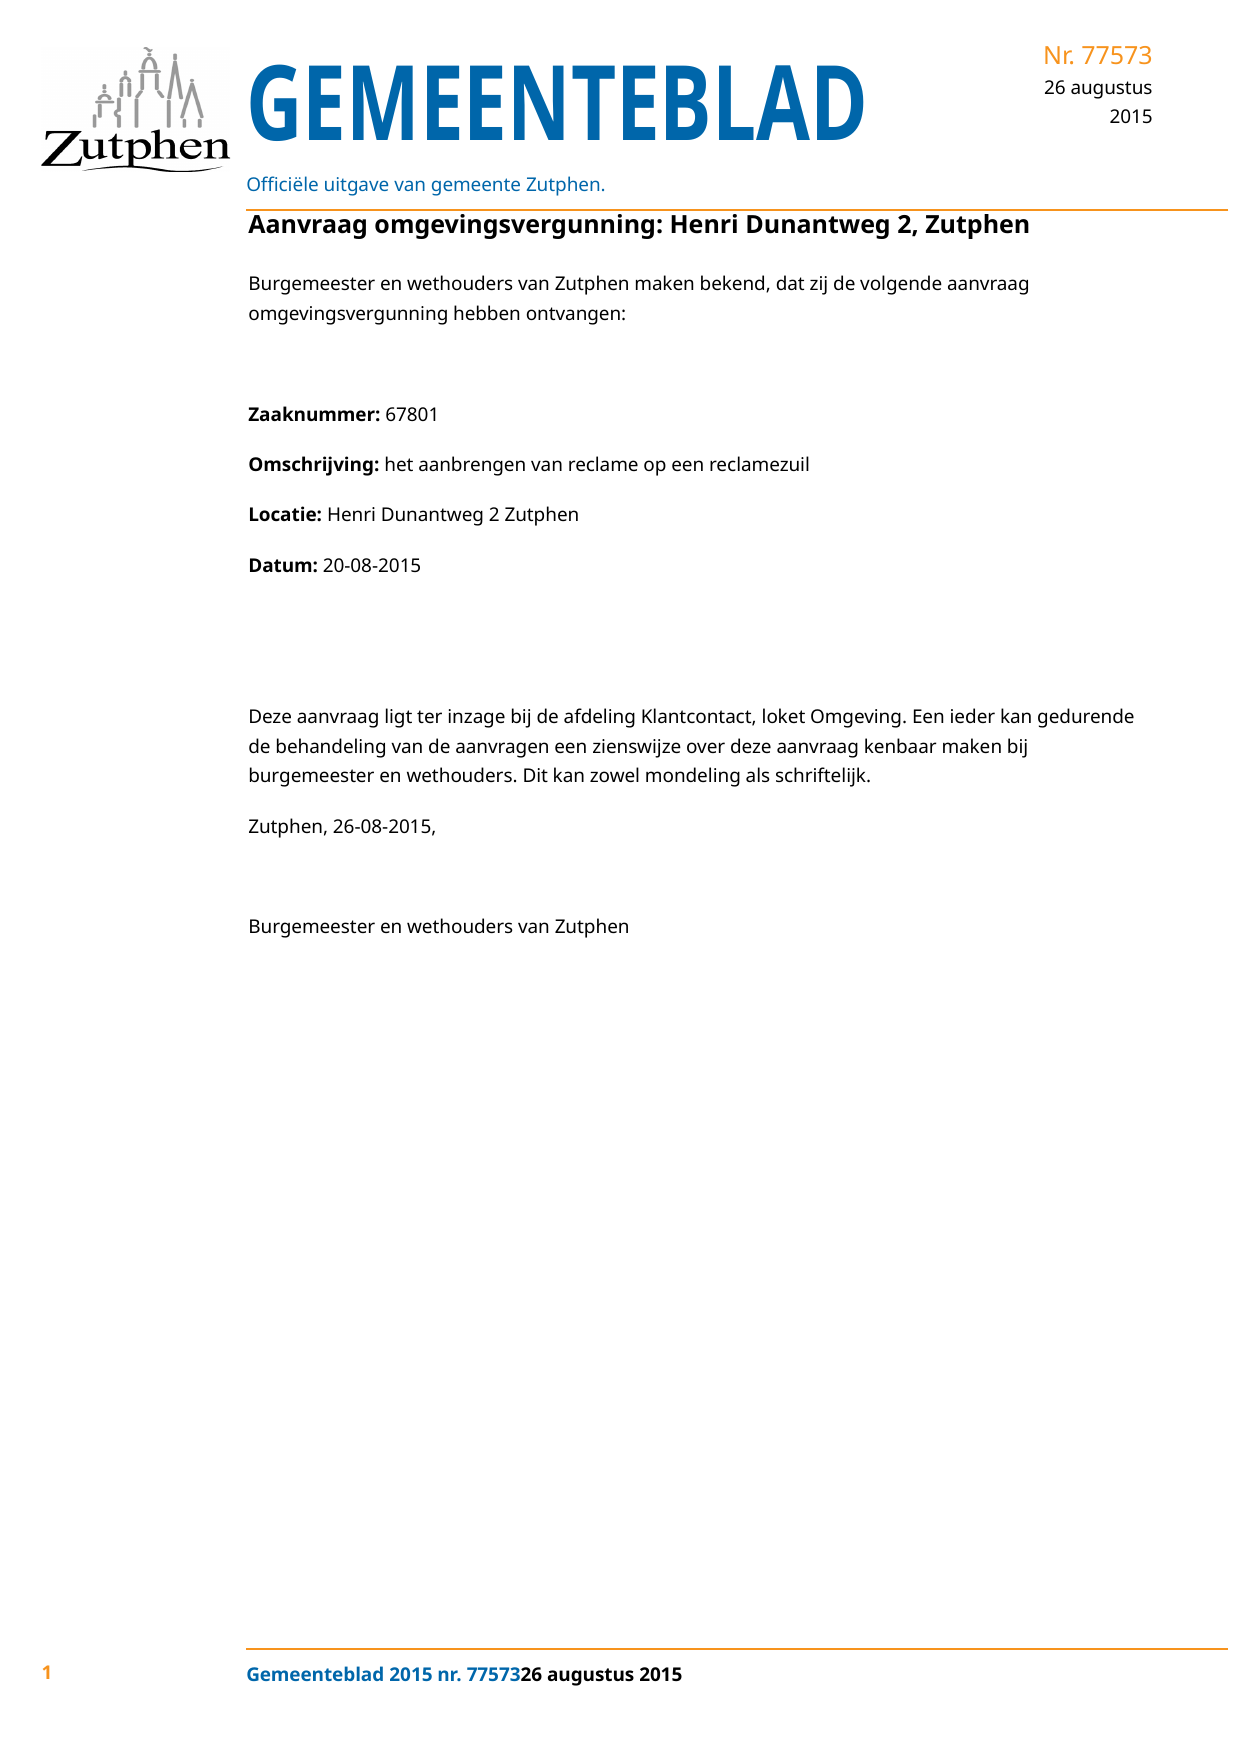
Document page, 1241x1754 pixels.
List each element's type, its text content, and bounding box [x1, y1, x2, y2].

text Zutphen, 26-08-2015, [248, 813, 1152, 838]
text Burgemeester en wethouders van Zutphen [248, 914, 1152, 939]
text Omschrijving: het aanbrengen van reclame op een reclamezuil [248, 451, 1152, 477]
text Locatie: Henri Dunantweg 2 Zutphen [248, 502, 1152, 527]
text Aanvraag omgevingsvergunning: Henri Dunantweg 2, Zutphen [248, 211, 1152, 241]
text Burgemeester en wethouders van Zutphen maken bekend, dat zij de volgende aanvraag omgevingsvergunning hebben ontvangen: [248, 270, 1152, 326]
text Deze aanvraag ligt ter inzage bij de afdeling Klantcontact, loket Omgeving. Een ieder kan gedurende de behandeling van de aanvragen een zienswijze over deze aanvraag kenbaar maken bij burgemeester en wethouders. Dit kan zowel mondeling als schriftelijk. [248, 703, 1152, 788]
text Datum: 20-08-2015 [248, 552, 1152, 578]
picture [41, 47, 231, 172]
text Zaaknummer: 67801 [248, 401, 1152, 426]
